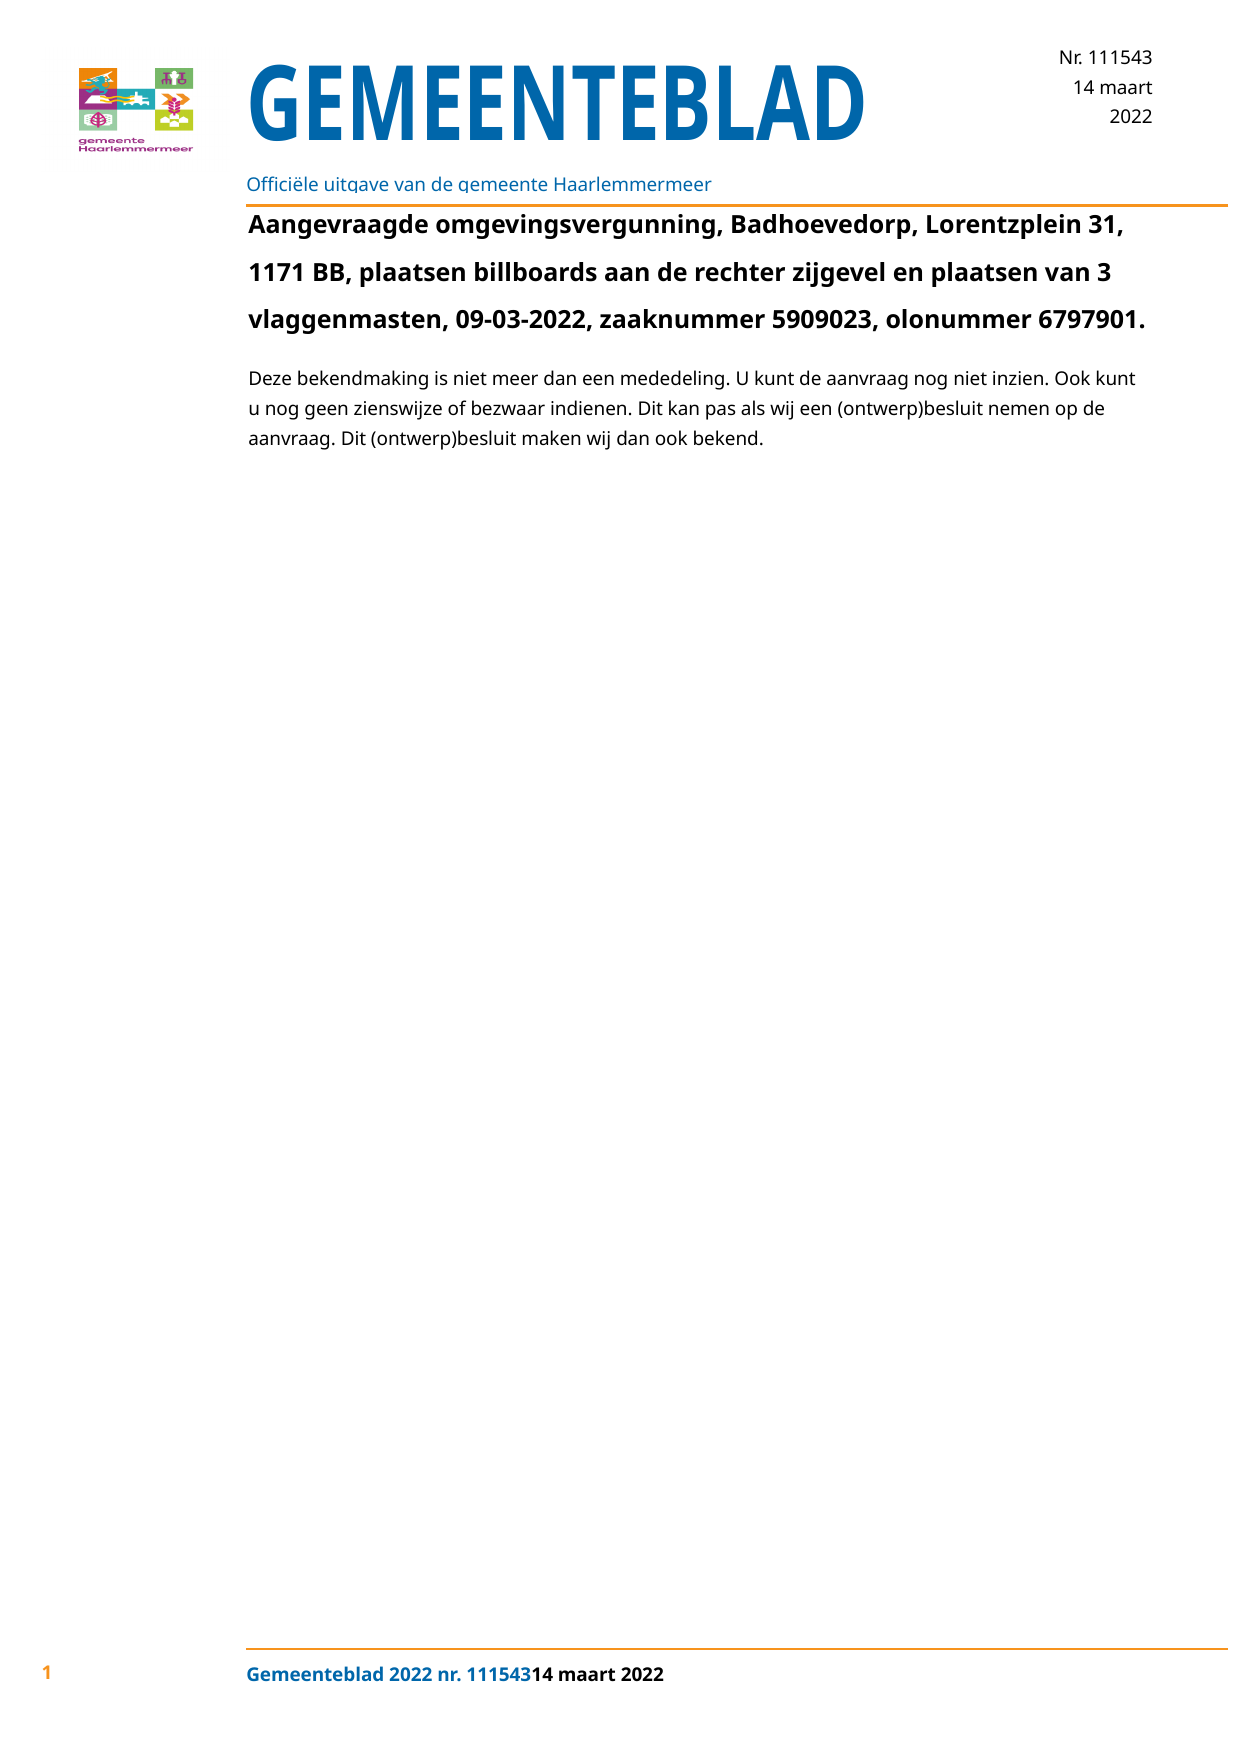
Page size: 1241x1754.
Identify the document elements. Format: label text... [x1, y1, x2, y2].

text Deze bekendmaking is niet meer dan een mededeling. U kunt de aanvraag nog niet inzien. Ook kunt u nog geen zienswijze of bezwaar indienen. Dit kan pas als wij een (ontwerp)besluit nemen op de aanvraag. Dit (ontwerp)besluit maken wij dan ook bekend. [248, 366, 1152, 450]
picture [41, 47, 231, 172]
text Aangevraagde omgevingsvergunning, Badhoevedorp, Lorentzplein 31, 1171 BB, plaatsen billboards aan de rechter zijgevel en plaatsen van 3 vlaggenmasten, 09-03-2022, zaaknummer 5909023, olonummer 6797901. [248, 207, 1152, 336]
